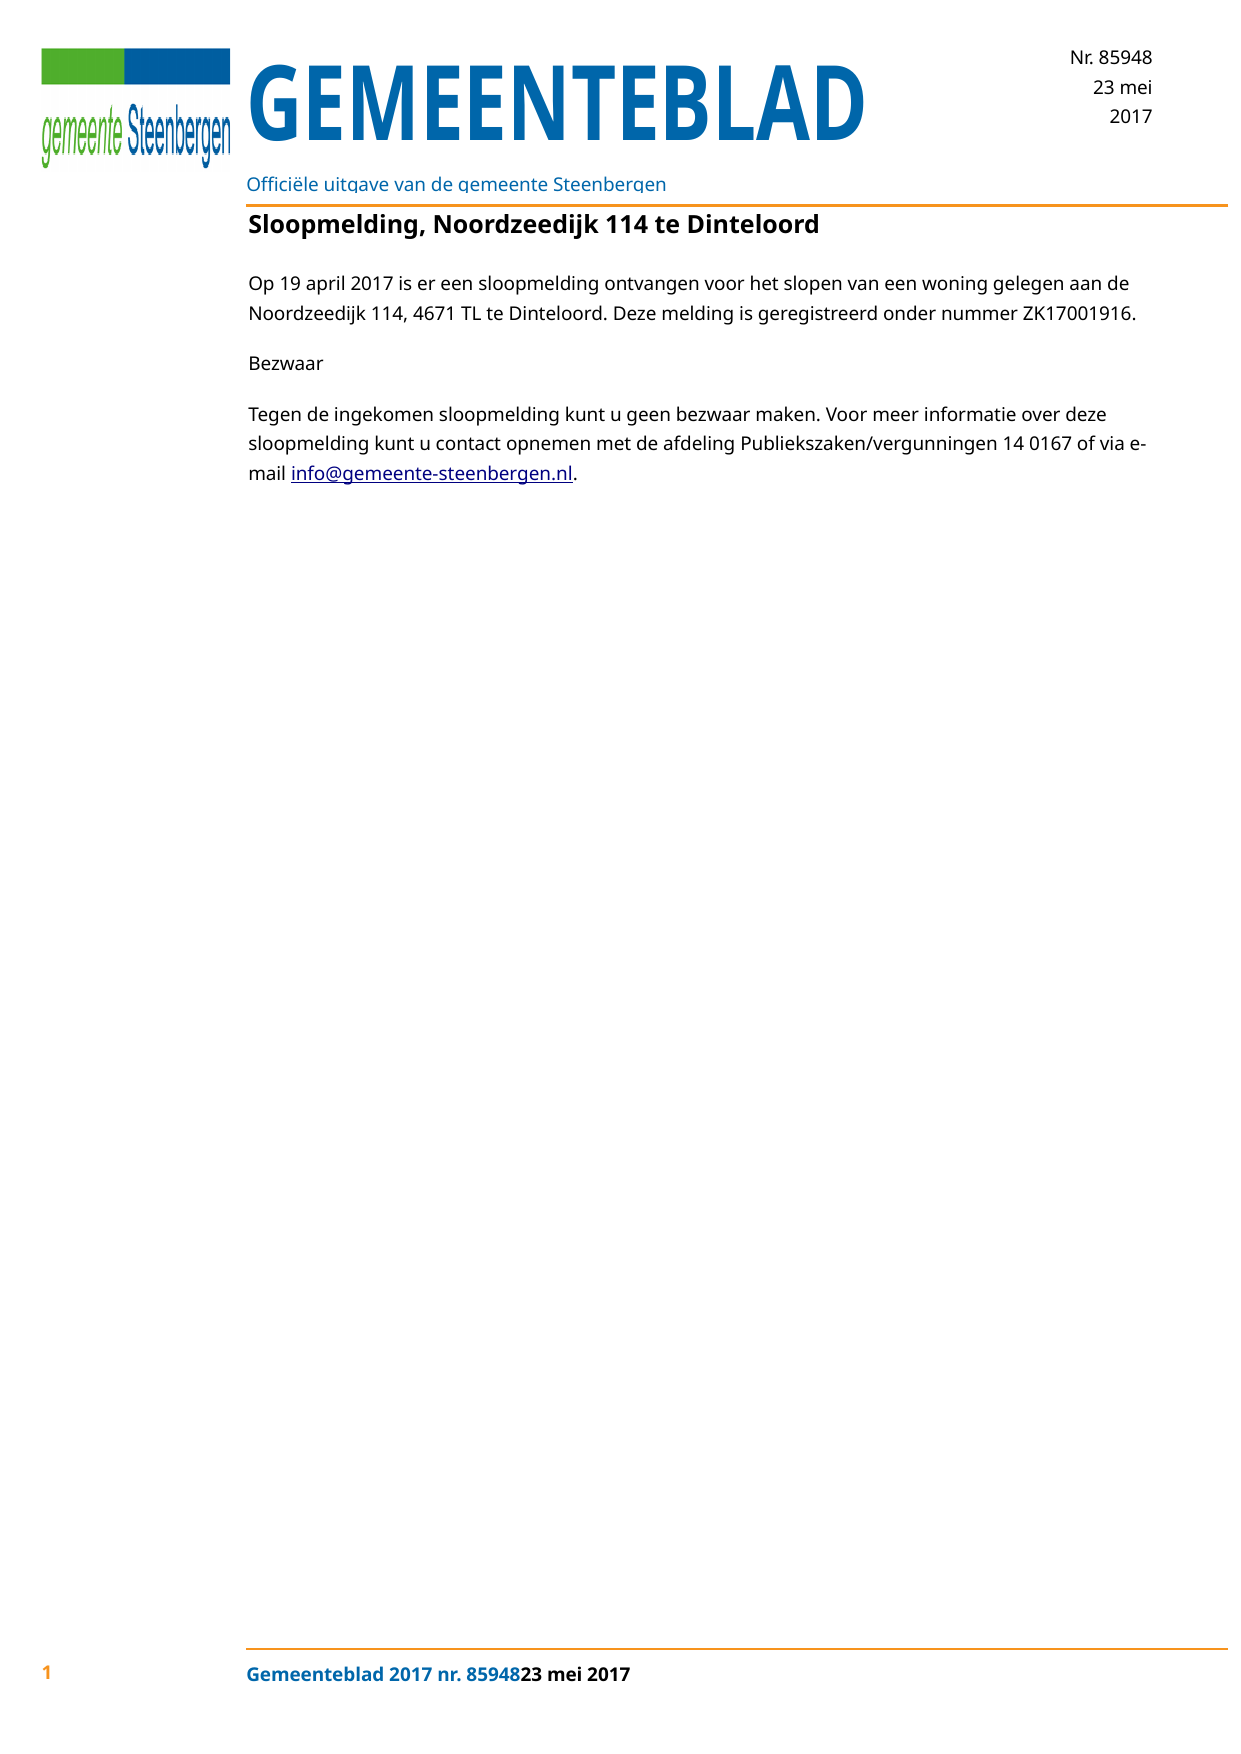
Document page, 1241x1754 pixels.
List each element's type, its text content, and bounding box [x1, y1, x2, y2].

text Sloopmelding, Noordzeedijk 114 te Dinteloord [248, 207, 1152, 241]
picture [41, 47, 231, 172]
text Op 19 april 2017 is er een sloopmelding ontvangen voor het slopen van een woning gelegen aan de Noordzeedijk 114, 4671 TL te Dinteloord. Deze melding is geregistreerd onder nummer ZK17001916. [248, 270, 1152, 326]
text Tegen de ingekomen sloopmelding kunt u geen bezwaar maken. Voor meer informatie over deze sloopmelding kunt u contact opnemen met de afdeling Publiekszaken/vergunningen 14 0167 of via e-mail info@gemeente-steenbergen.nl. [248, 401, 1152, 486]
text Bezwaar [248, 350, 1152, 376]
